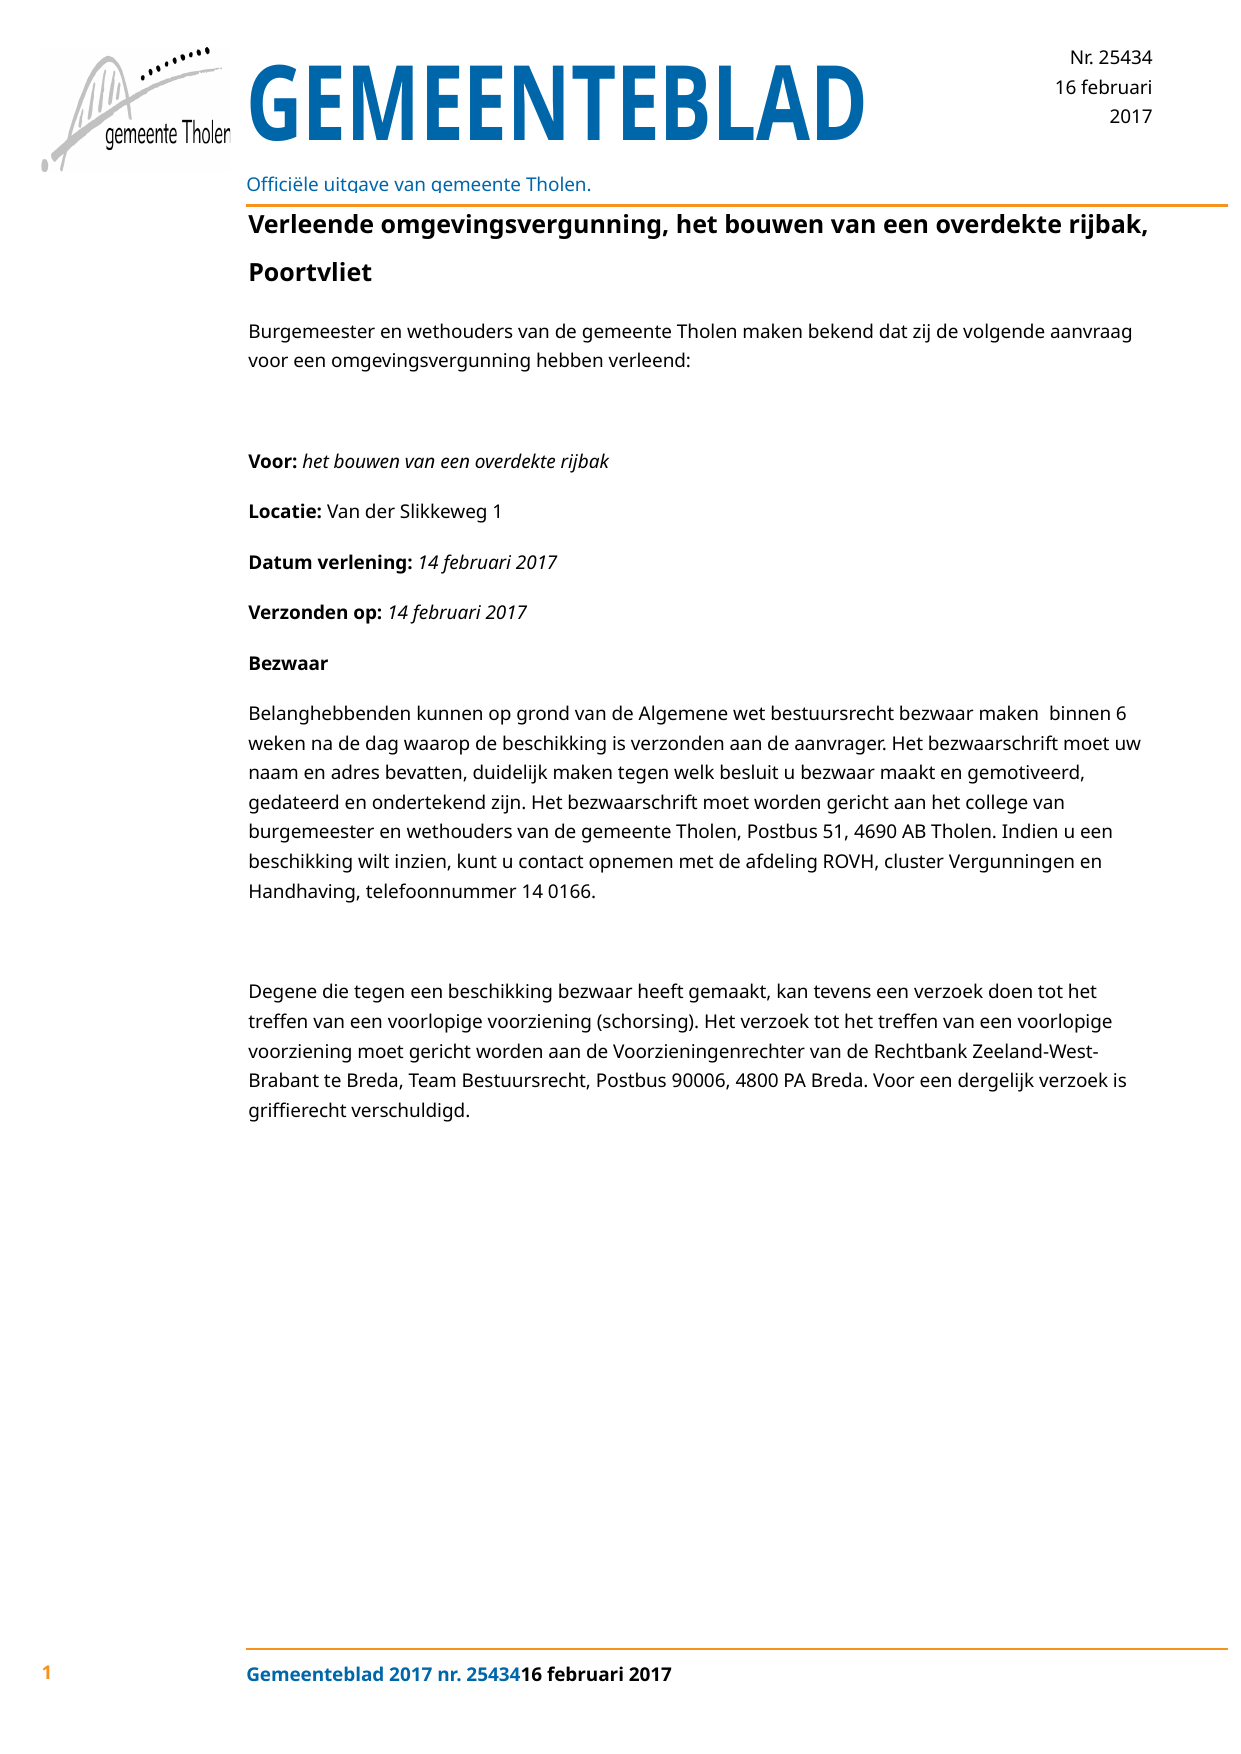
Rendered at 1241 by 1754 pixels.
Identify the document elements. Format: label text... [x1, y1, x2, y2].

text Locatie: Van der Slikkeweg 1 [248, 499, 1152, 524]
text Belanghebbenden kunnen op grond van de Algemene wet bestuursrecht bezwaar maken binnen 6 weken na de dag waarop de beschikking is verzonden aan de aanvrager. Het bezwaarschrift moet uw naam en adres bevatten, duidelijk maken tegen welk besluit u bezwaar maakt en gemotiveerd, gedateerd en ondertekend zijn. Het bezwaarschrift moet worden gericht aan het college van burgemeester en wethouders van de gemeente Tholen, Postbus 51, 4690 AB Tholen. Indien u een beschikking wilt inzien, kunt u contact opnemen met de afdeling ROVH, cluster Vergunningen en Handhaving, telefoonnummer 14 0166. [248, 700, 1152, 904]
text Voor: het bouwen van een overdekte rijbak [248, 448, 1152, 474]
text Verzonden op: 14 februari 2017 [248, 599, 1152, 625]
text Bezwaar [248, 650, 1152, 676]
picture [41, 47, 231, 172]
text Datum verlening: 14 februari 2017 [248, 549, 1152, 575]
text Verleende omgevingsvergunning, het bouwen van een overdekte rijbak, Poortvliet [248, 207, 1152, 288]
text Degene die tegen een beschikking bezwaar heeft gemaakt, kan tevens een verzoek doen tot het treffen van een voorlopige voorziening (schorsing). Het verzoek tot het treffen van een voorlopige voorziening moet gericht worden aan de Voorzieningenrechter van de Rechtbank Zeeland-West-Brabant te Breda, Team Bestuursrecht, Postbus 90006, 4800 PA Breda. Voor een dergelijk verzoek is griffierecht verschuldigd. [248, 979, 1152, 1123]
text Burgemeester en wethouders van de gemeente Tholen maken bekend dat zij de volgende aanvraag voor een omgevingsvergunning hebben verleend: [248, 318, 1152, 373]
